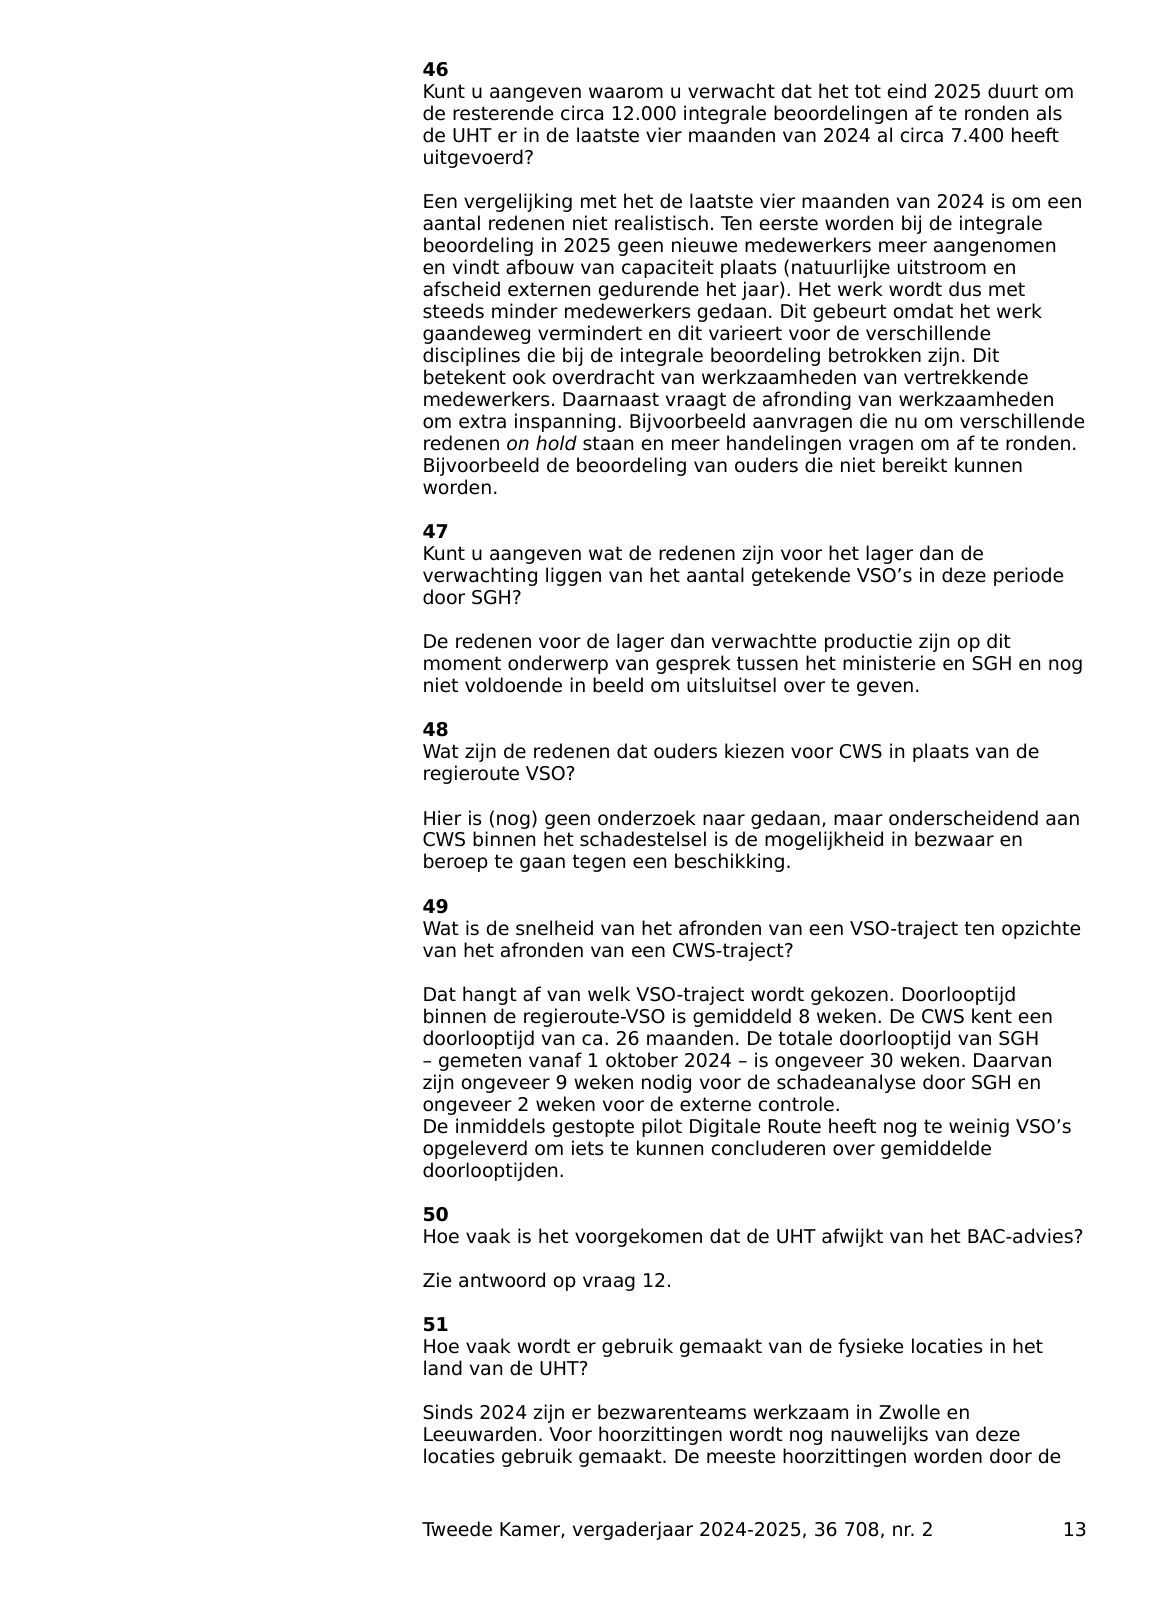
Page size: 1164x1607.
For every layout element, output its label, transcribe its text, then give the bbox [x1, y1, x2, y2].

text Hier is (nog) geen onderzoek naar gedaan, maar onderscheidend aan CWS binnen het schadestelsel is de mogelijkheid in bezwaar en beroep te gaan tegen een beschikking. [422, 807, 1087, 873]
text Zie antwoord op vraag 12. [422, 1270, 1087, 1292]
text Een vergelijking met het de laatste vier maanden van 2024 is om een aantal redenen niet realistisch. Ten eerste worden bij de integrale beoordeling in 2025 geen nieuwe medewerkers meer aangenomen en vindt afbouw van capaciteit plaats (natuurlijke uitstroom en afscheid externen gedurende het jaar). Het werk wordt dus met steeds minder medewerkers gedaan. Dit gebeurt omdat het werk gaandeweg vermindert en dit varieert voor de verschillende disciplines die bij de integrale beoordeling betrokken zijn. Dit betekent ook overdracht van werkzaamheden van vertrekkende medewerkers. Daarnaast vraagt de afronding van werkzaamheden om extra inspanning. Bijvoorbeeld aanvragen die nu om verschillende redenen on hold staan en meer handelingen vragen om af te ronden. Bijvoorbeeld de beoordeling van ouders die niet bereikt kunnen worden. [422, 191, 1087, 499]
text Sinds 2024 zijn er bezwarenteams werkzaam in Zwolle en Leeuwarden. Voor hoorzittingen wordt nog nauwelijks van deze locaties gebruik gemaakt. De meeste hoorzittingen worden door de [422, 1402, 1087, 1468]
text Hoe vaak is het voorgekomen dat de UHT afwijkt van het BAC-advies? [422, 1226, 1087, 1248]
text 49 [422, 896, 1087, 917]
text De inmiddels gestopte pilot Digitale Route heeft nog te weinig VSO’s opgeleverd om iets te kunnen concluderen over gemiddelde doorlooptijden. [422, 1116, 1087, 1181]
text De redenen voor de lager dan verwachtte productie zijn op dit moment onderwerp van gesprek tussen het ministerie en SGH en nog niet voldoende in beeld om uitsluitsel over te geven. [422, 631, 1087, 697]
text Kunt u aangeven wat de redenen zijn voor het lager dan de verwachting liggen van het aantal getekende VSO’s in deze periode door SGH? [422, 543, 1087, 609]
text 50 [422, 1204, 1087, 1226]
text Hoe vaak wordt er gebruik gemaakt van de fysieke locaties in het land van de UHT? [422, 1336, 1087, 1380]
text Wat is de snelheid van het afronden van een VSO-traject ten opzichte van het afronden van een CWS-traject? [422, 917, 1087, 961]
text 46 [422, 59, 1087, 81]
text Dat hangt af van welk VSO-traject wordt gekozen. Doorlooptijd binnen de regieroute-VSO is gemiddeld 8 weken. De CWS kent een doorlooptijd van ca. 26 maanden. De totale doorlooptijd van SGH – gemeten vanaf 1 oktober 2024 – is ongeveer 30 weken. Daarvan zijn ongeveer 9 weken nodig voor de schadeanalyse door SGH en ongeveer 2 weken voor de externe controle. [422, 984, 1087, 1116]
text Wat zijn de redenen dat ouders kiezen voor CWS in plaats van de regieroute VSO? [422, 741, 1087, 785]
text 47 [422, 521, 1087, 543]
text Kunt u aangeven waarom u verwacht dat het tot eind 2025 duurt om de resterende circa 12.000 integrale beoordelingen af te ronden als de UHT er in de laatste vier maanden van 2024 al circa 7.400 heeft uitgevoerd? [422, 81, 1087, 169]
text 48 [422, 719, 1087, 741]
text 51 [422, 1314, 1087, 1336]
